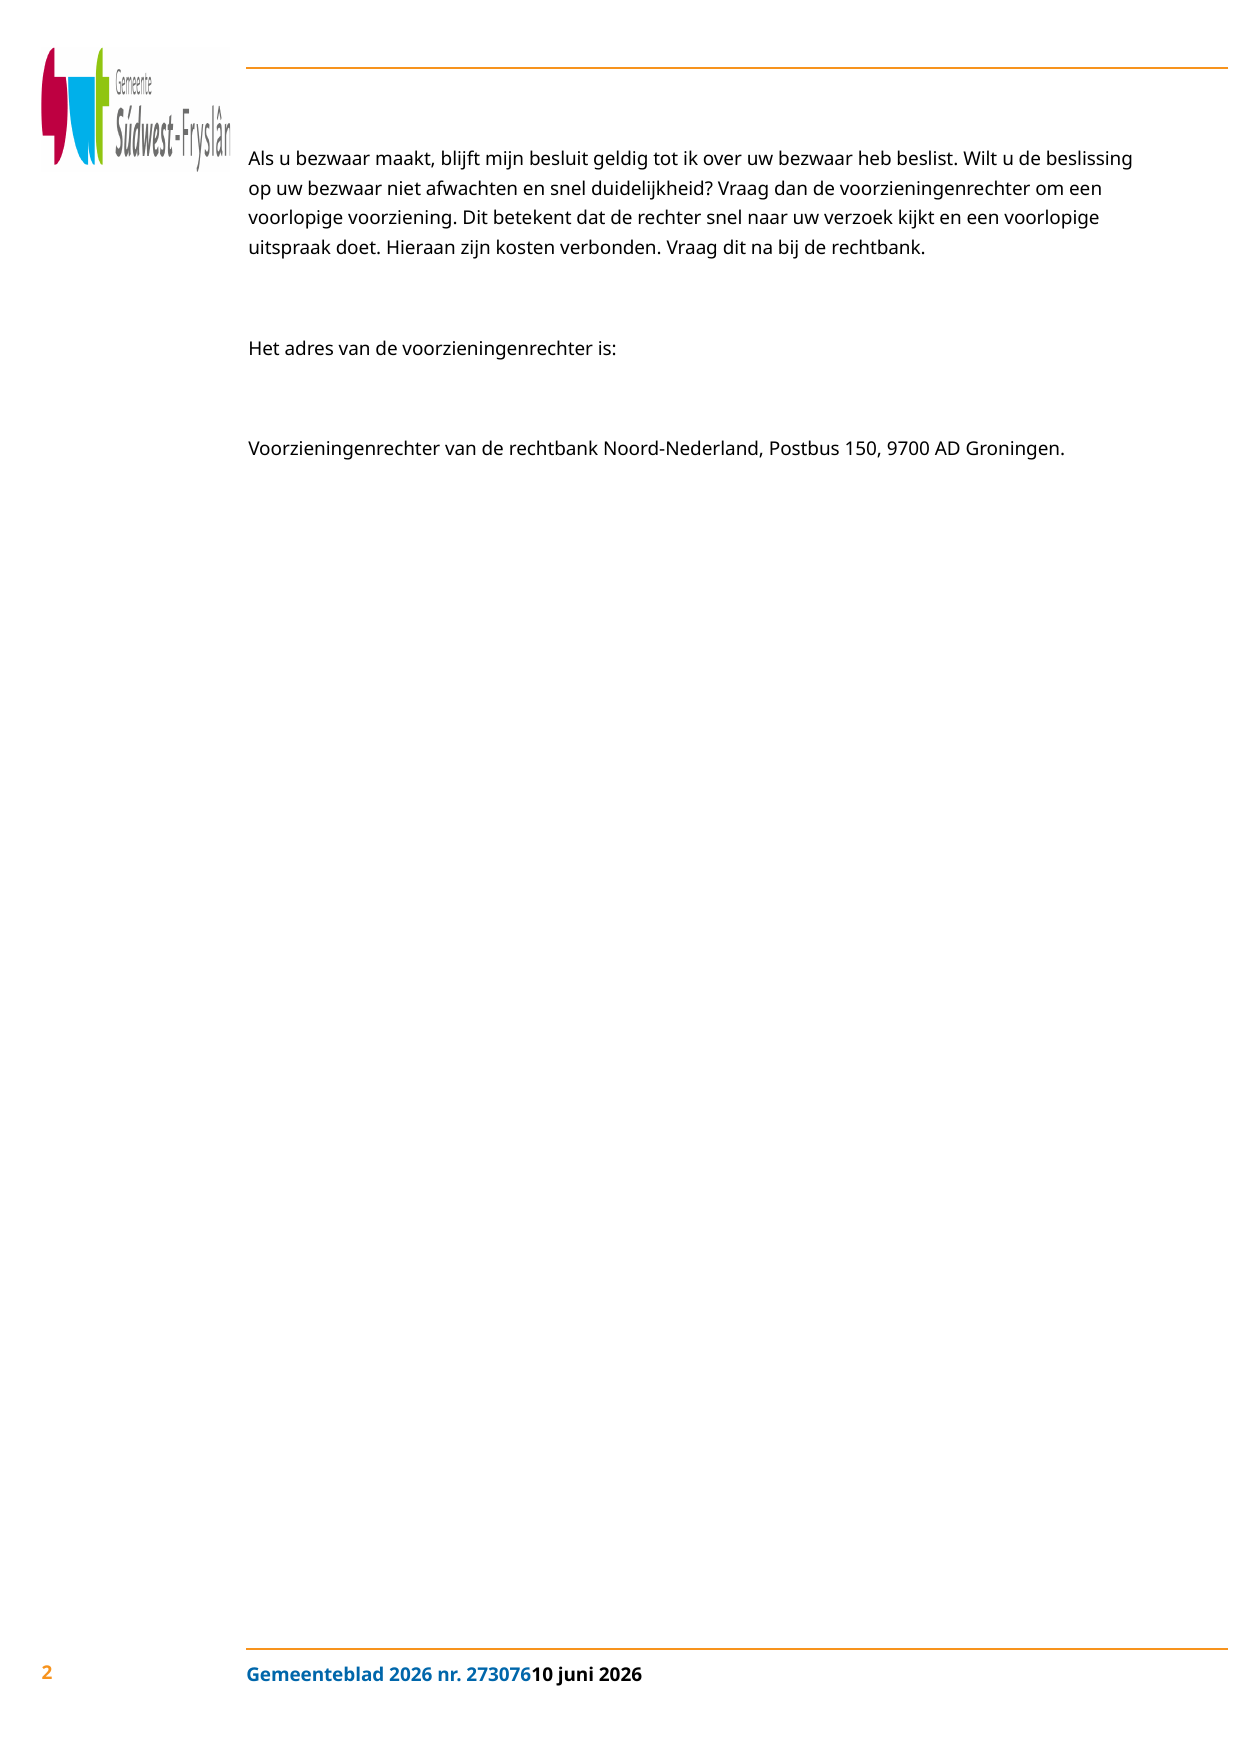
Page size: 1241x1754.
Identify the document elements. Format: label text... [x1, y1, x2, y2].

text Het adres van de voorzieningenrechter is: [248, 335, 1152, 361]
picture [41, 47, 231, 172]
text Als u bezwaar maakt, blijft mijn besluit geldig tot ik over uw bezwaar heb beslist. Wilt u de beslissing op uw bezwaar niet afwachten en snel duidelijkheid? Vraag dan de voorzieningenrechter om een voorlopige voorziening. Dit betekent dat de rechter snel naar uw verzoek kijkt en een voorlopige uitspraak doet. Hieraan zijn kosten verbonden. Vraag dit na bij de rechtbank. [248, 145, 1152, 260]
text Voorzieningenrechter van de rechtbank Noord-Nederland, Postbus 150, 9700 AD Groningen. [248, 436, 1152, 461]
